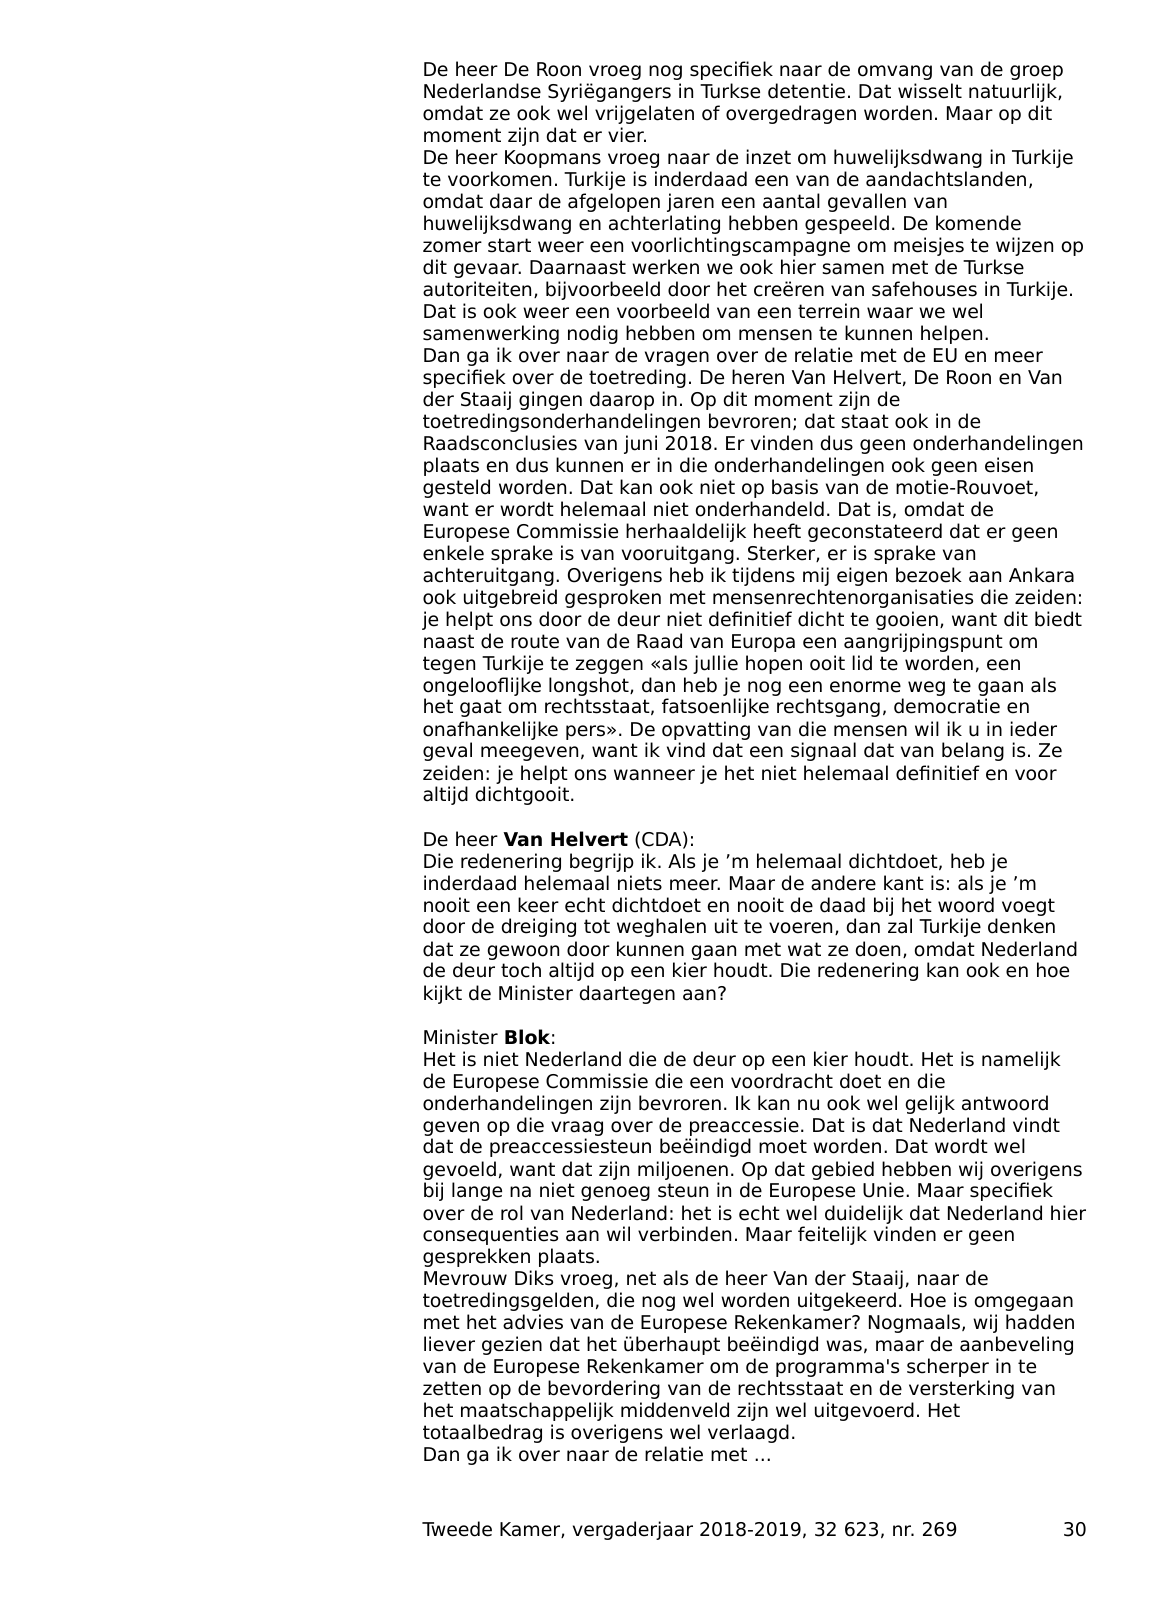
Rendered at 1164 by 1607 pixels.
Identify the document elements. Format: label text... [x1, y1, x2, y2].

text De heer Koopmans vroeg naar de inzet om huwelijksdwang in Turkije te voorkomen. Turkije is inderdaad een van de aandachtslanden, omdat daar de afgelopen jaren een aantal gevallen van huwelijksdwang en achterlating hebben gespeeld. De komende zomer start weer een voorlichtingscampagne om meisjes te wijzen op dit gevaar. Daarnaast werken we ook hier samen met de Turkse autoriteiten, bijvoorbeeld door het creëren van safehouses in Turkije. Dat is ook weer een voorbeeld van een terrein waar we wel samenwerking nodig hebben om mensen te kunnen helpen. [422, 147, 1087, 345]
text Dan ga ik over naar de vragen over de relatie met de EU en meer specifiek over de toetreding. De heren Van Helvert, De Roon en Van der Staaij gingen daarop in. Op dit moment zijn de toetredingsonderhandelingen bevroren; dat staat ook in de Raadsconclusies van juni 2018. Er vinden dus geen onderhandelingen plaats en dus kunnen er in die onderhandelingen ook geen eisen gesteld worden. Dat kan ook niet op basis van de motie-Rouvoet, want er wordt helemaal niet onderhandeld. Dat is, omdat de Europese Commissie herhaaldelijk heeft geconstateerd dat er geen enkele sprake is van vooruitgang. Sterker, er is sprake van achteruitgang. Overigens heb ik tijdens mij eigen bezoek aan Ankara ook uitgebreid gesproken met mensenrechtenorganisaties die zeiden: je helpt ons door de deur niet definitief dicht te gooien, want dit biedt naast de route van de Raad van Europa een aangrijpingspunt om tegen Turkije te zeggen «als jullie hopen ooit lid te worden, een ongelooflijke longshot, dan heb je nog een enorme weg te gaan als het gaat om rechtsstaat, fatsoenlijke rechtsgang, democratie en onafhankelijke pers». De opvatting van die mensen wil ik u in ieder geval meegeven, want ik vind dat een signaal dat van belang is. Ze zeiden: je helpt ons wanneer je het niet helemaal definitief en voor altijd dichtgooit. [422, 345, 1087, 806]
text De heer De Roon vroeg nog specifiek naar de omvang van de groep Nederlandse Syriëgangers in Turkse detentie. Dat wisselt natuurlijk, omdat ze ook wel vrijgelaten of overgedragen worden. Maar op dit moment zijn dat er vier. [422, 59, 1087, 147]
text Het is niet Nederland die de deur op een kier houdt. Het is namelijk de Europese Commissie die een voordracht doet en die onderhandelingen zijn bevroren. Ik kan nu ook wel gelijk antwoord geven op die vraag over de preaccessie. Dat is dat Nederland vindt dat de preaccessiesteun beëindigd moet worden. Dat wordt wel gevoeld, want dat zijn miljoenen. Op dat gebied hebben wij overigens bij lange na niet genoeg steun in de Europese Unie. Maar specifiek over de rol van Nederland: het is echt wel duidelijk dat Nederland hier consequenties aan wil verbinden. Maar feitelijk vinden er geen gesprekken plaats. [422, 1048, 1087, 1268]
text Mevrouw Diks vroeg, net als de heer Van der Staaij, naar de toetredingsgelden, die nog wel worden uitgekeerd. Hoe is omgegaan met het advies van de Europese Rekenkamer? Nogmaals, wij hadden liever gezien dat het überhaupt beëindigd was, maar de aanbeveling van de Europese Rekenkamer om de programma's scherper in te zetten op de bevordering van de rechtsstaat en de versterking van het maatschappelijk middenveld zijn wel uitgevoerd. Het totaalbedrag is overigens wel verlaagd. [422, 1268, 1087, 1444]
text Die redenering begrijp ik. Als je ’m helemaal dichtdoet, heb je inderdaad helemaal niets meer. Maar de andere kant is: als je ’m nooit een keer echt dichtdoet en nooit de daad bij het woord voegt door de dreiging tot weghalen uit te voeren, dan zal Turkije denken dat ze gewoon door kunnen gaan met wat ze doen, omdat Nederland de deur toch altijd op een kier houdt. Die redenering kan ook en hoe kijkt de Minister daartegen aan? [422, 851, 1087, 1004]
text Minister Blok: [422, 1027, 1087, 1048]
text Dan ga ik over naar de relatie met ... [422, 1444, 1087, 1466]
text De heer Van Helvert (CDA): [422, 828, 1087, 851]
